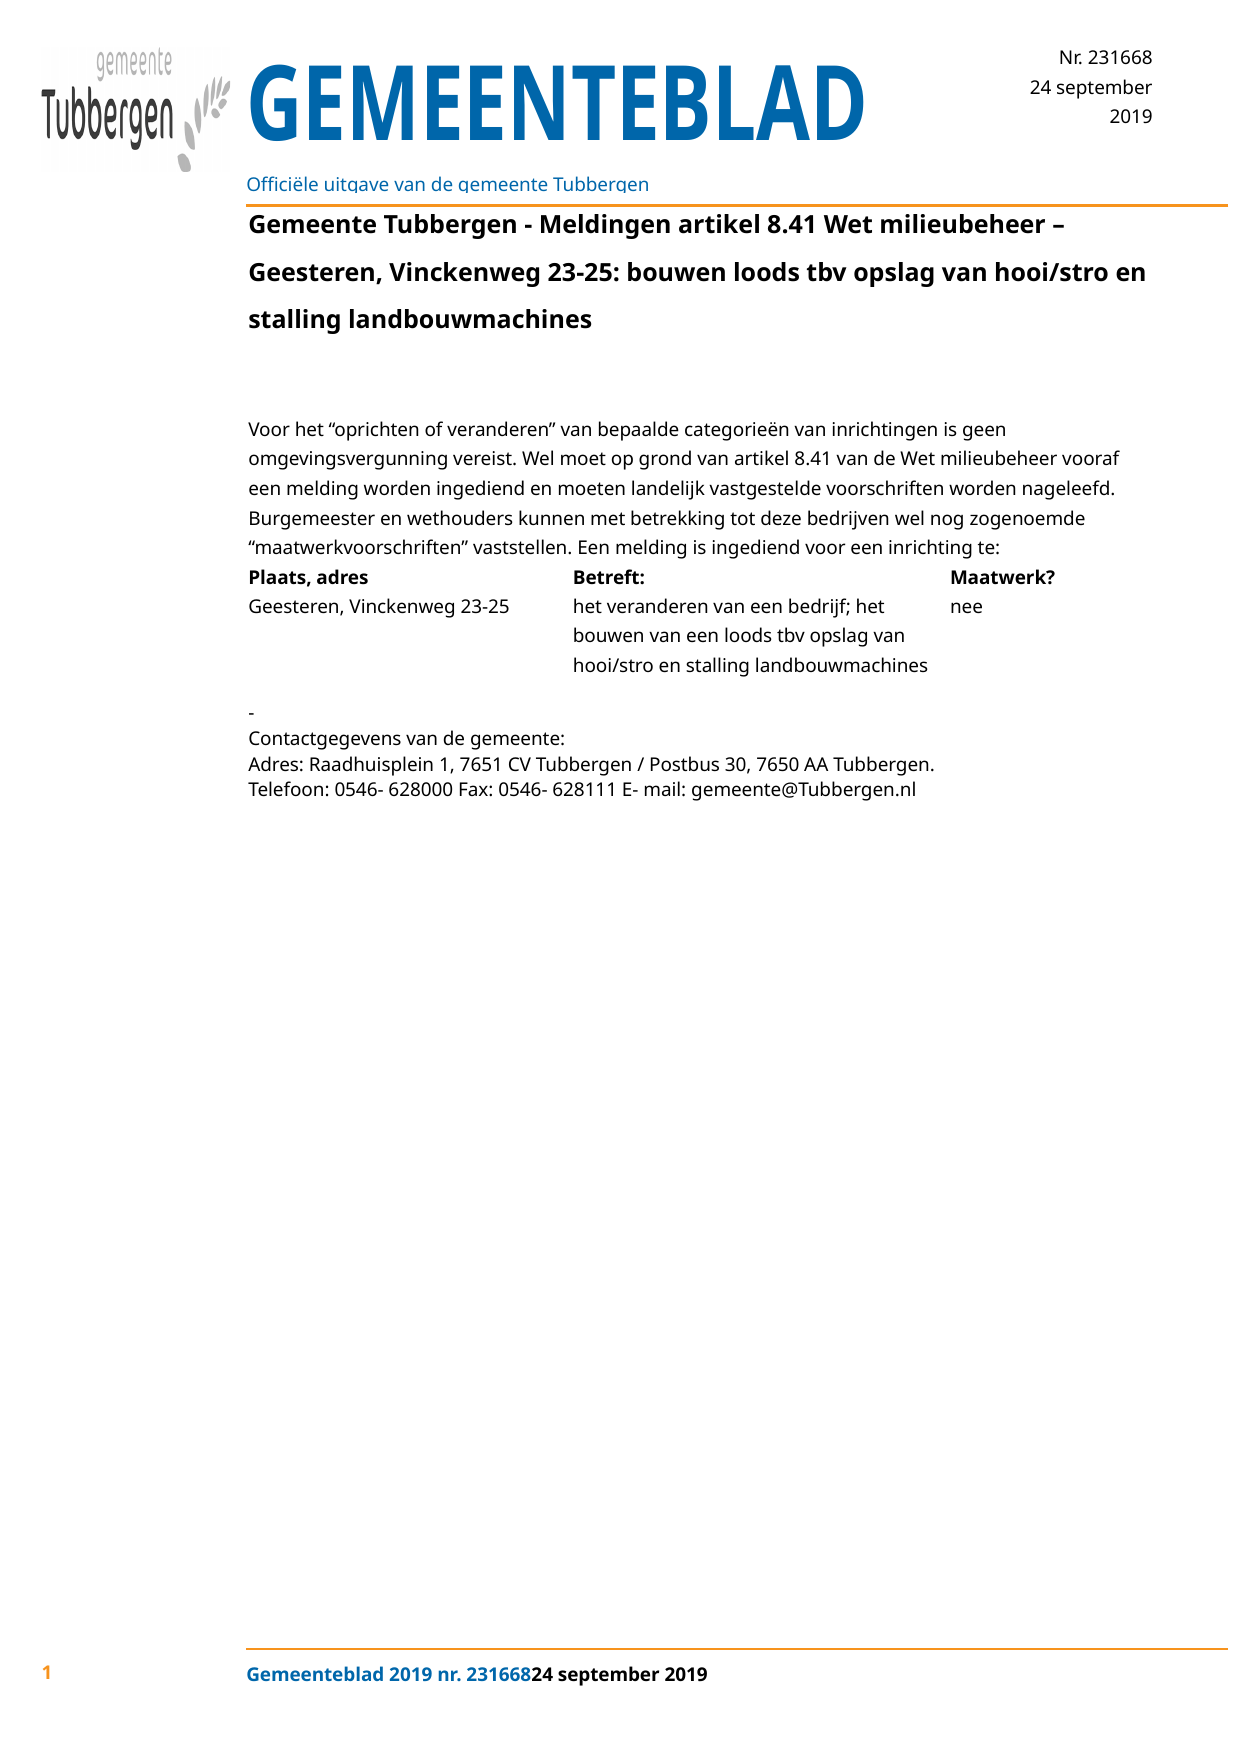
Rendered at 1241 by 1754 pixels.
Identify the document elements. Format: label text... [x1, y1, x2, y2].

text Adres: Raadhuisplein 1, 7651 CV Tubbergen / Postbus 30, 7650 AA Tubbergen. [248, 751, 1152, 777]
table_header Maatwerk? [950, 564, 1152, 590]
picture [41, 47, 231, 172]
table_header nee [950, 593, 1152, 678]
text Gemeente Tubbergen - Meldingen artikel 8.41 Wet milieubeheer – Geesteren, Vinckenweg 23-25: bouwen loods tbv opslag van hooi/stro en stalling landbouwmachines [248, 207, 1152, 336]
text - [248, 699, 1152, 725]
text Contactgegevens van de gemeente: [248, 725, 1152, 751]
table_header Betreft: [573, 564, 950, 590]
table_header het veranderen van een bedrijf; het bouwen van een loods tbv opslag van hooi/stro en stalling landbouwmachines [573, 593, 950, 678]
table_header Plaats, adres [248, 564, 573, 590]
text Telefoon: 0546- 628000 Fax: 0546- 628111 E- mail: gemeente@Tubbergen.nl [248, 777, 1152, 802]
text Voor het “oprichten of veranderen” van bepaalde categorieën van inrichtingen is geen omgevingsvergunning vereist. Wel moet op grond van artikel 8.41 van de Wet milieubeheer vooraf een melding worden ingediend en moeten landelijk vastgestelde voorschriften worden nageleefd. Burgemeester en wethouders kunnen met betrekking tot deze bedrijven wel nog zogenoemde “maatwerkvoorschriften” vaststellen. Een melding is ingediend voor een inrichting te: [248, 416, 1152, 560]
table_header Geesteren, Vinckenweg 23-25 [248, 593, 573, 678]
